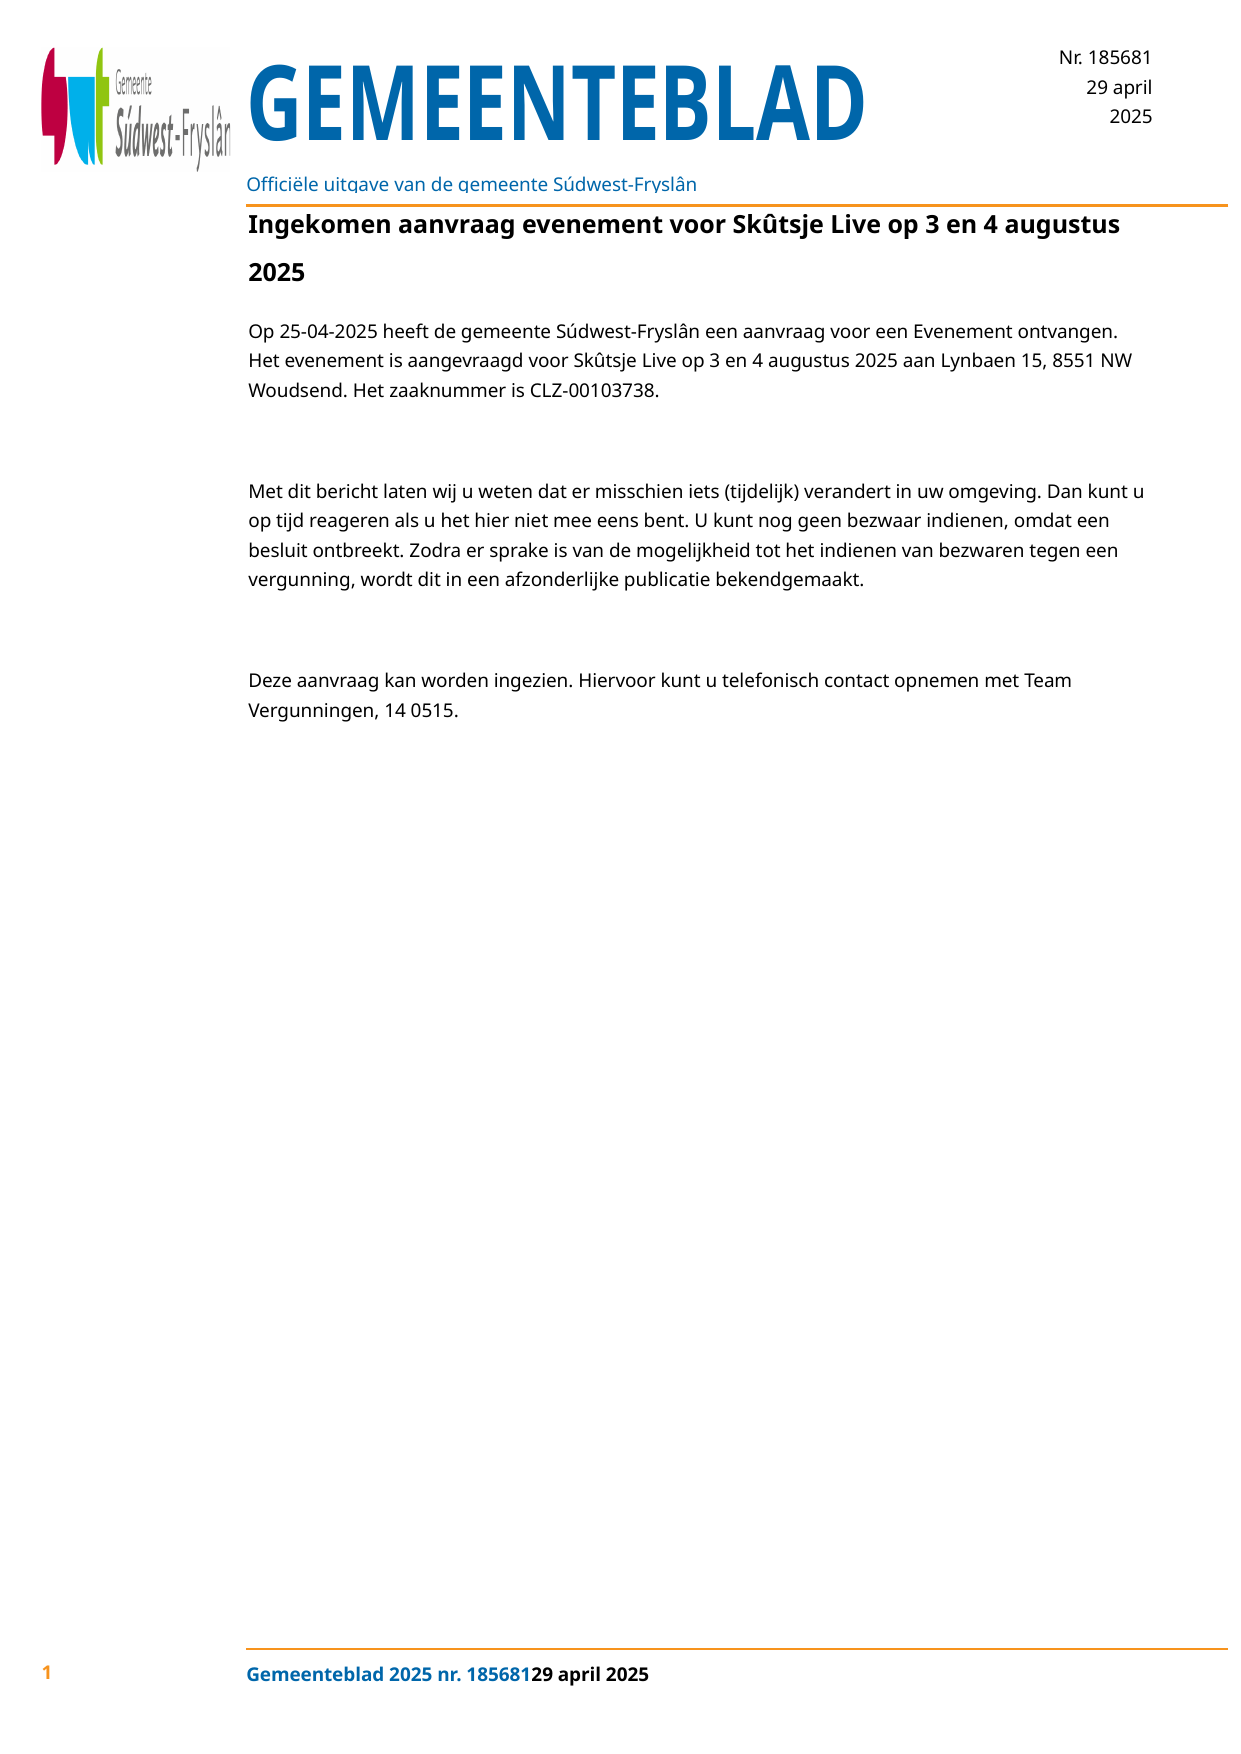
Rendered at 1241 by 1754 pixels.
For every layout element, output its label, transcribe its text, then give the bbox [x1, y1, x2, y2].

text Met dit bericht laten wij u weten dat er misschien iets (tijdelijk) verandert in uw omgeving. Dan kunt u op tijd reageren als u het hier niet mee eens bent. U kunt nog geen bezwaar indienen, omdat een besluit ontbreekt. Zodra er sprake is van de mogelijkheid tot het indienen van bezwaren tegen een vergunning, wordt dit in een afzonderlijke publicatie bekendgemaakt. [248, 478, 1152, 592]
picture [41, 47, 231, 172]
text Op 25-04-2025 heeft de gemeente Súdwest-Fryslân een aanvraag voor een Evenement ontvangen. Het evenement is aangevraagd voor Skûtsje Live op 3 en 4 augustus 2025 aan Lynbaen 15, 8551 NW Woudsend. Het zaaknummer is CLZ-00103738. [248, 318, 1152, 403]
text Ingekomen aanvraag evenement voor Skûtsje Live op 3 en 4 augustus 2025 [248, 207, 1152, 288]
text Deze aanvraag kan worden ingezien. Hiervoor kunt u telefonisch contact opnemen met Team Vergunningen, 14 0515. [248, 667, 1152, 723]
